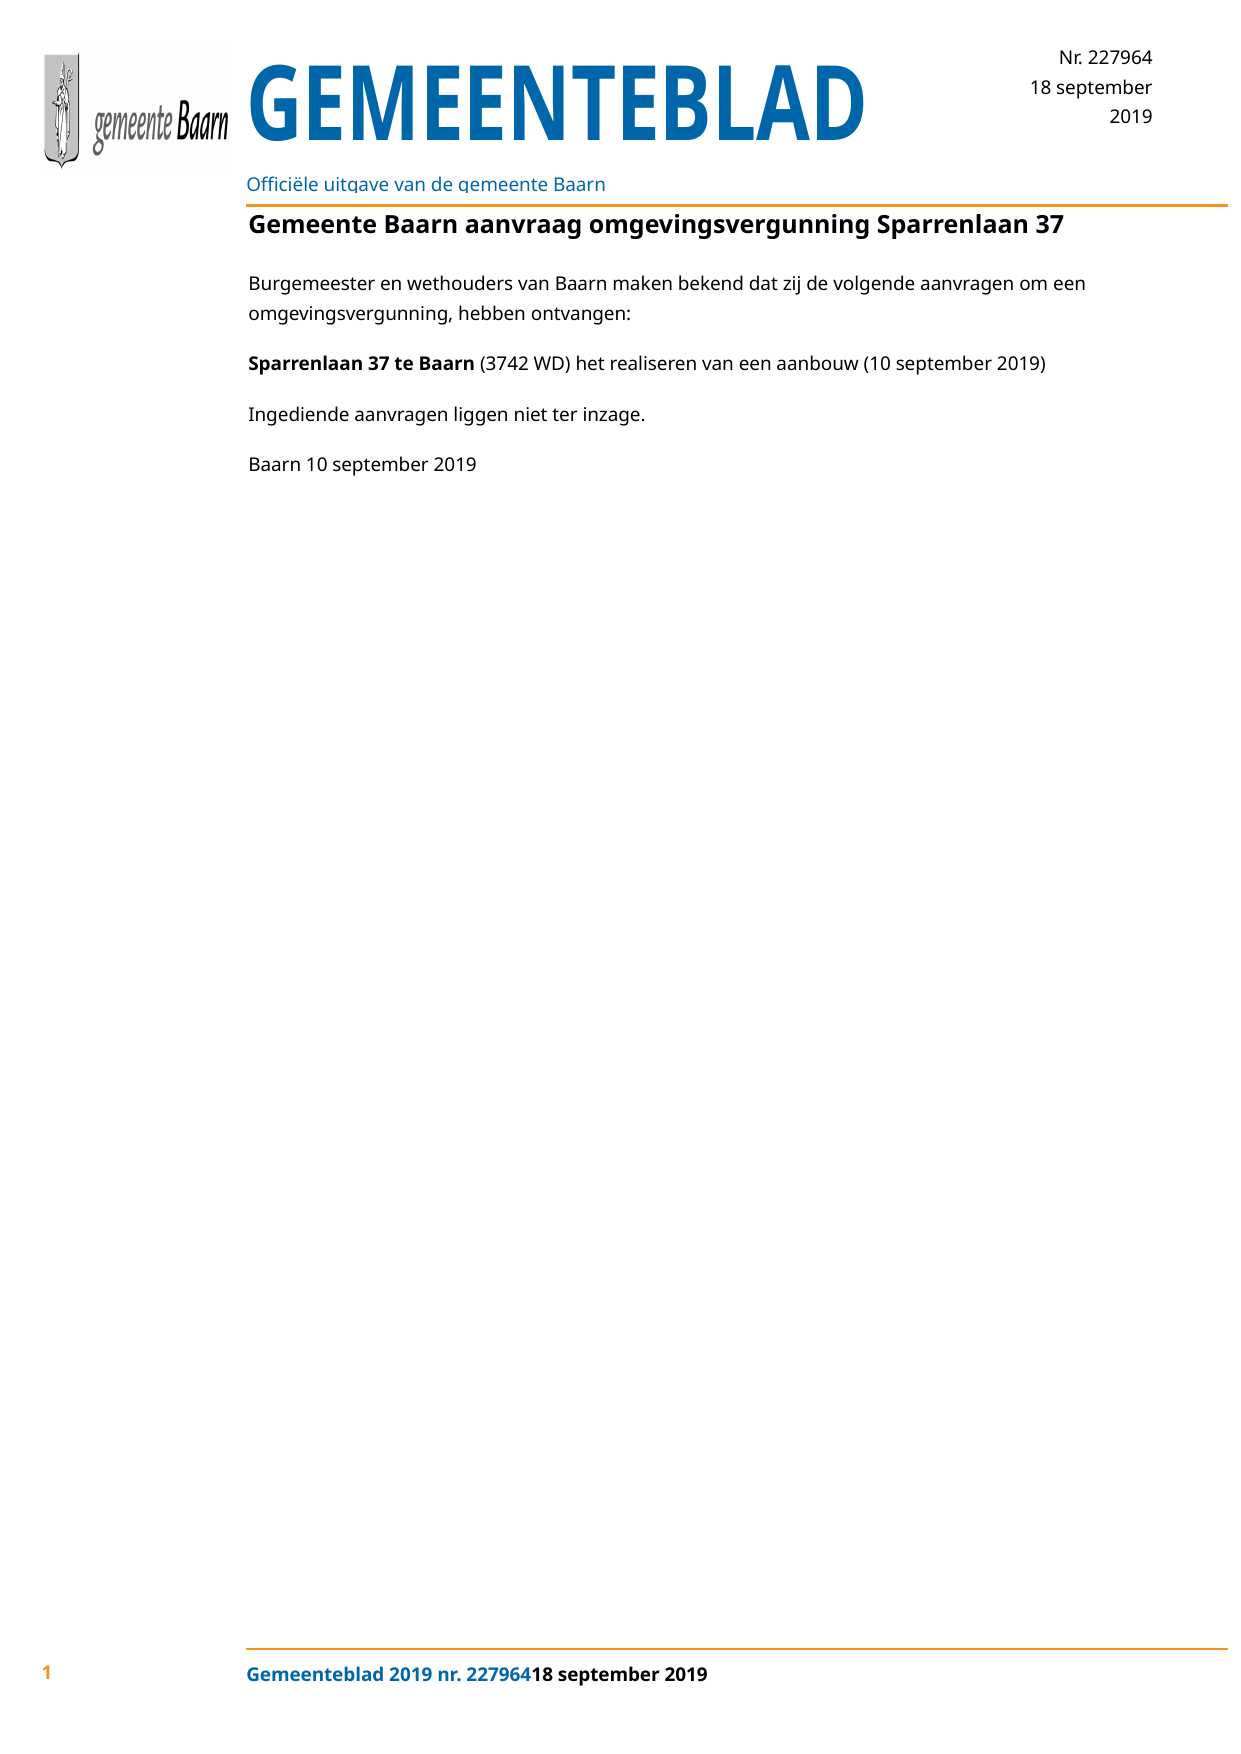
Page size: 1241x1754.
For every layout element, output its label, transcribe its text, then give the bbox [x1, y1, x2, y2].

text Gemeente Baarn aanvraag omgevingsvergunning Sparrenlaan 37 [248, 207, 1152, 241]
text Baarn 10 september 2019 [248, 451, 1152, 477]
text Burgemeester en wethouders van Baarn maken bekend dat zij de volgende aanvragen om een omgevingsvergunning, hebben ontvangen: [248, 270, 1152, 326]
picture [41, 47, 231, 172]
text Ingediende aanvragen liggen niet ter inzage. [248, 401, 1152, 426]
text Sparrenlaan 37 te Baarn (3742 WD) het realiseren van een aanbouw (10 september 2019) [248, 350, 1152, 376]
